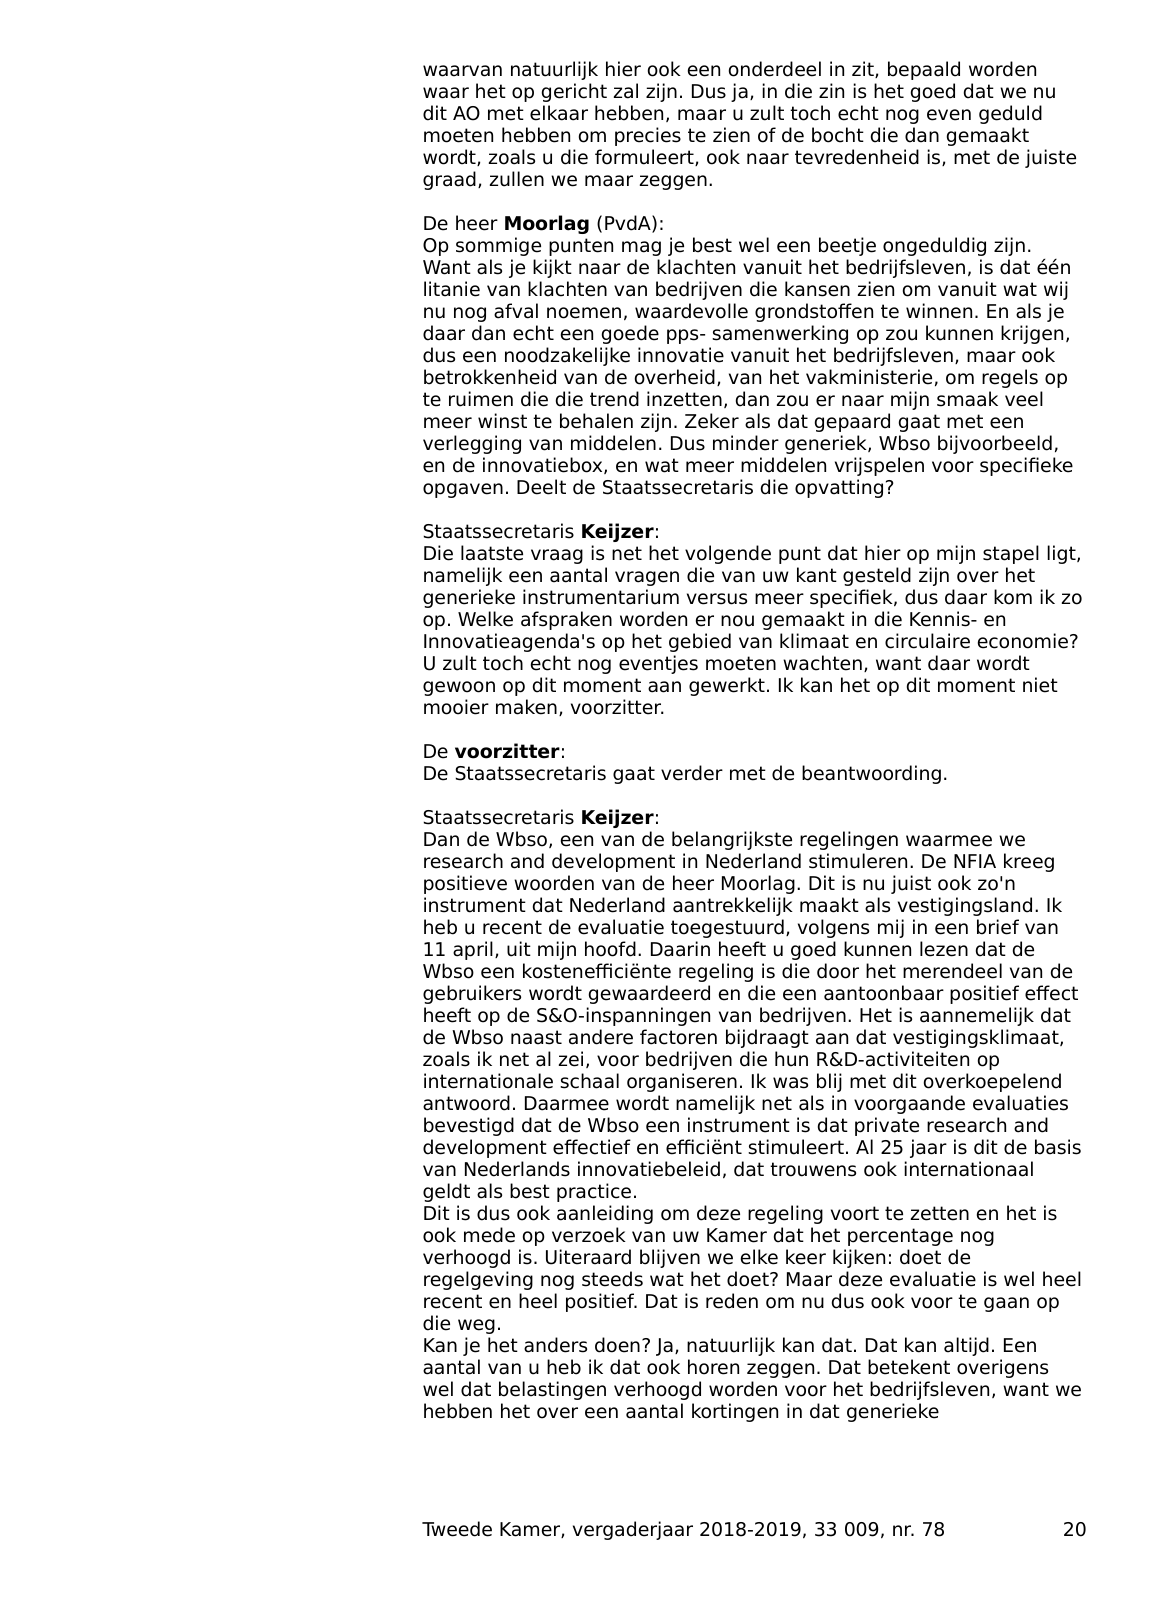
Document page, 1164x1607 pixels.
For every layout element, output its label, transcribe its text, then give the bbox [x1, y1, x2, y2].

text Die laatste vraag is net het volgende punt dat hier op mijn stapel ligt, namelijk een aantal vragen die van uw kant gesteld zijn over het generieke instrumentarium versus meer specifiek, dus daar kom ik zo op. Welke afspraken worden er nou gemaakt in die Kennis- en Innovatieagenda's op het gebied van klimaat en circulaire economie? U zult toch echt nog eventjes moeten wachten, want daar wordt gewoon op dit moment aan gewerkt. Ik kan het op dit moment niet mooier maken, voorzitter. [422, 543, 1087, 719]
text Dit is dus ook aanleiding om deze regeling voort te zetten en het is ook mede op verzoek van uw Kamer dat het percentage nog verhoogd is. Uiteraard blijven we elke keer kijken: doet de regelgeving nog steeds wat het doet? Maar deze evaluatie is wel heel recent en heel positief. Dat is reden om nu dus ook voor te gaan op die weg. [422, 1203, 1087, 1335]
text Dan de Wbso, een van de belangrijkste regelingen waarmee we research and development in Nederland stimuleren. De NFIA kreeg positieve woorden van de heer Moorlag. Dit is nu juist ook zo'n instrument dat Nederland aantrekkelijk maakt als vestigingsland. Ik heb u recent de evaluatie toegestuurd, volgens mij in een brief van 11 april, uit mijn hoofd. Daarin heeft u goed kunnen lezen dat de Wbso een kostenefficiënte regeling is die door het merendeel van de gebruikers wordt gewaardeerd en die een aantoonbaar positief effect heeft op de S&O-inspanningen van bedrijven. Het is aannemelijk dat de Wbso naast andere factoren bijdraagt aan dat vestigingsklimaat, zoals ik net al zei, voor bedrijven die hun R&D-activiteiten op internationale schaal organiseren. Ik was blij met dit overkoepelend antwoord. Daarmee wordt namelijk net als in voorgaande evaluaties bevestigd dat de Wbso een instrument is dat private research and development effectief en efficiënt stimuleert. Al 25 jaar is dit de basis van Nederlands innovatiebeleid, dat trouwens ook internationaal geldt als best practice. [422, 829, 1087, 1203]
text De heer Moorlag (PvdA): [422, 213, 1087, 235]
text Op sommige punten mag je best wel een beetje ongeduldig zijn. Want als je kijkt naar de klachten vanuit het bedrijfsleven, is dat één litanie van klachten van bedrijven die kansen zien om vanuit wat wij nu nog afval noemen, waardevolle grondstoffen te winnen. En als je daar dan echt een goede pps- samenwerking op zou kunnen krijgen, dus een noodzakelijke innovatie vanuit het bedrijfsleven, maar ook betrokkenheid van de overheid, van het vakministerie, om regels op te ruimen die die trend inzetten, dan zou er naar mijn smaak veel meer winst te behalen zijn. Zeker als dat gepaard gaat met een verlegging van middelen. Dus minder generiek, Wbso bijvoorbeeld, en de innovatiebox, en wat meer middelen vrijspelen voor specifieke opgaven. Deelt de Staatssecretaris die opvatting? [422, 235, 1087, 499]
text De voorzitter: [422, 741, 1087, 763]
text Kan je het anders doen? Ja, natuurlijk kan dat. Dat kan altijd. Een aantal van u heb ik dat ook horen zeggen. Dat betekent overigens wel dat belastingen verhoogd worden voor het bedrijfsleven, want we hebben het over een aantal kortingen in dat generieke [422, 1335, 1087, 1423]
text Staatssecretaris Keijzer: [422, 521, 1087, 543]
text waarvan natuurlijk hier ook een onderdeel in zit, bepaald worden waar het op gericht zal zijn. Dus ja, in die zin is het goed dat we nu dit AO met elkaar hebben, maar u zult toch echt nog even geduld moeten hebben om precies te zien of de bocht die dan gemaakt wordt, zoals u die formuleert, ook naar tevredenheid is, met de juiste graad, zullen we maar zeggen. [422, 59, 1087, 191]
text Staatssecretaris Keijzer: [422, 807, 1087, 829]
text De Staatssecretaris gaat verder met de beantwoording. [422, 763, 1087, 785]
